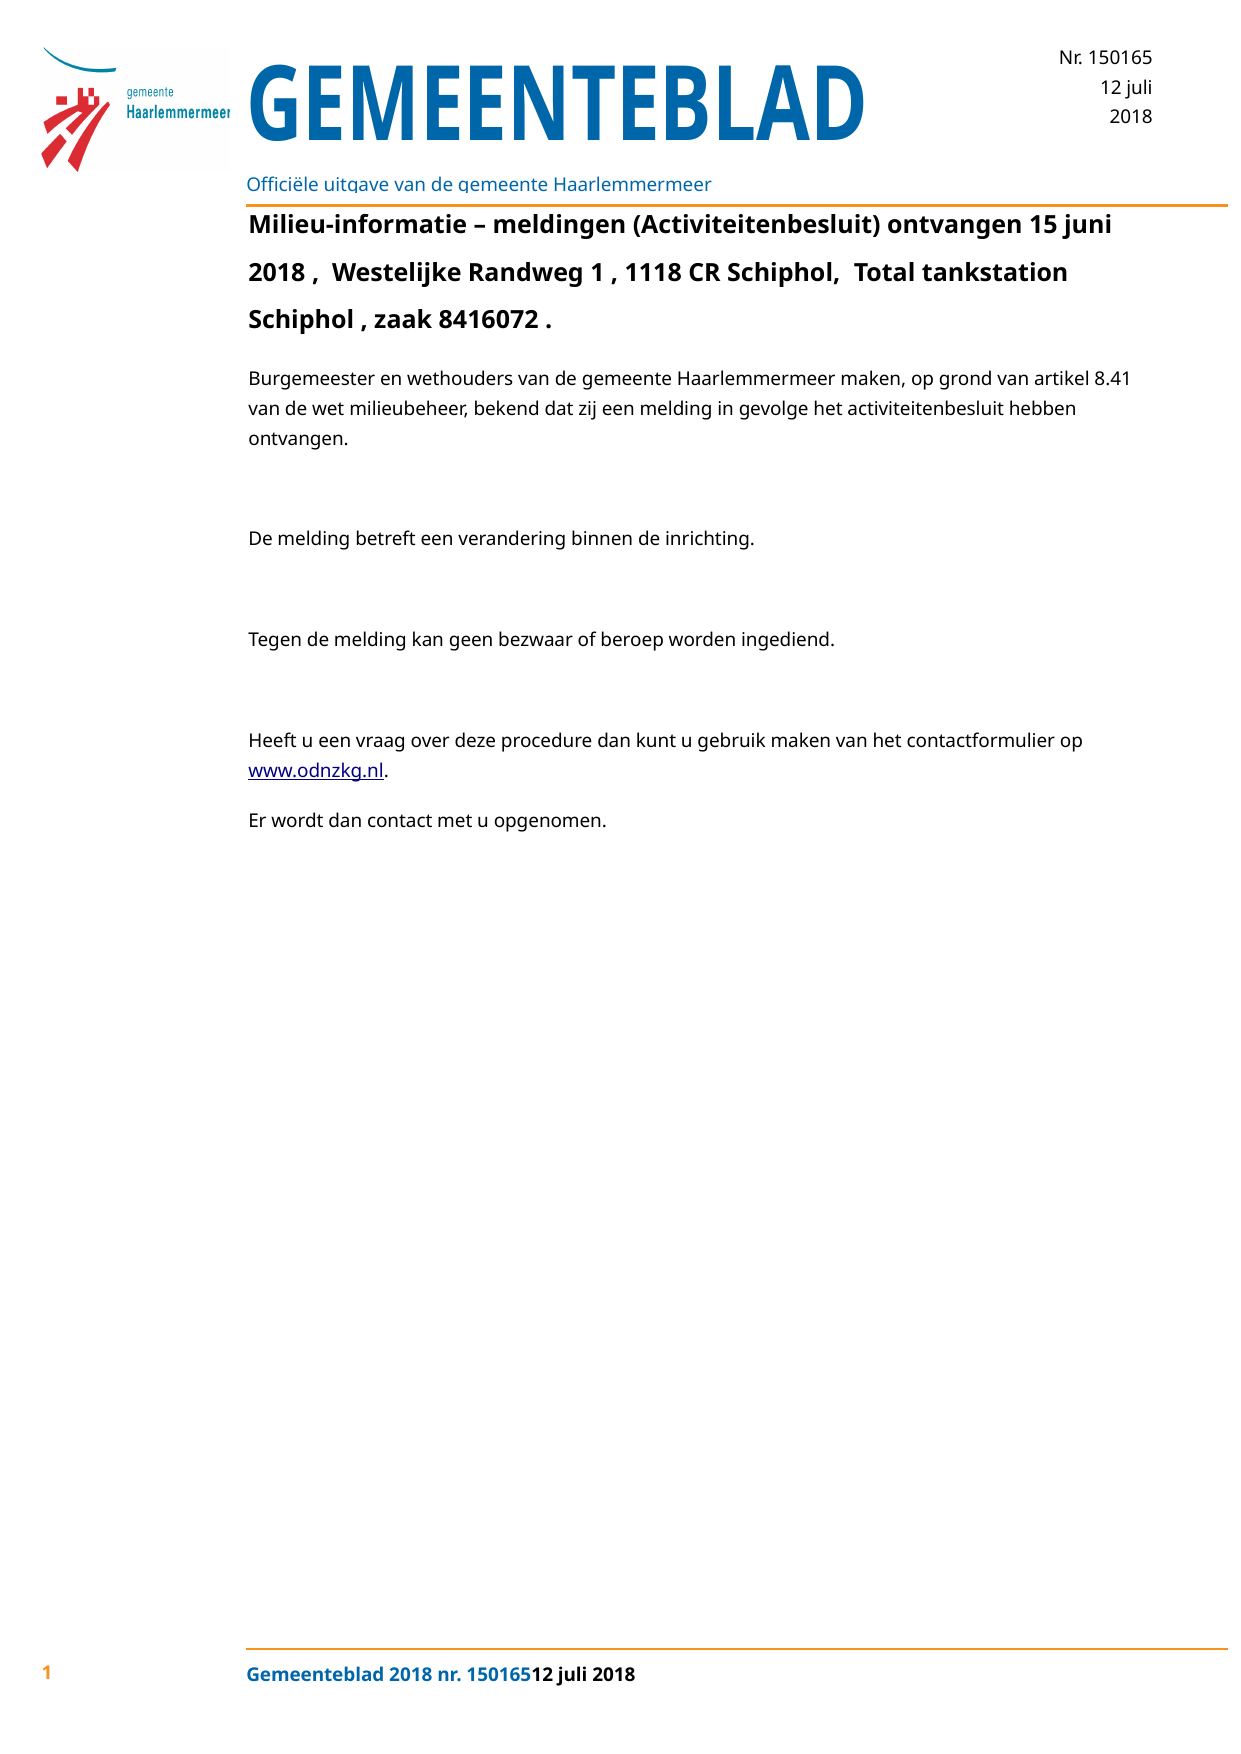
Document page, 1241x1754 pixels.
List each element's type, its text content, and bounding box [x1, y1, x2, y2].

text Heeft u een vraag over deze procedure dan kunt u gebruik maken van het contactformulier op www.odnzkg.nl. [248, 727, 1152, 782]
picture [41, 47, 231, 172]
text Milieu-informatie – meldingen (Activiteitenbesluit) ontvangen 15 juni 2018 , Westelijke Randweg 1 , 1118 CR Schiphol, Total tankstation Schiphol , zaak 8416072 . [248, 207, 1152, 336]
text Burgemeester en wethouders van de gemeente Haarlemmermeer maken, op grond van artikel 8.41 van de wet milieubeheer, bekend dat zij een melding in gevolge het activiteitenbesluit hebben ontvangen. [248, 366, 1152, 450]
text Er wordt dan contact met u opgenomen. [248, 807, 1152, 833]
text Tegen de melding kan geen bezwaar of beroep worden ingediend. [248, 626, 1152, 652]
text De melding betreft een verandering binnen de inrichting. [248, 526, 1152, 551]
